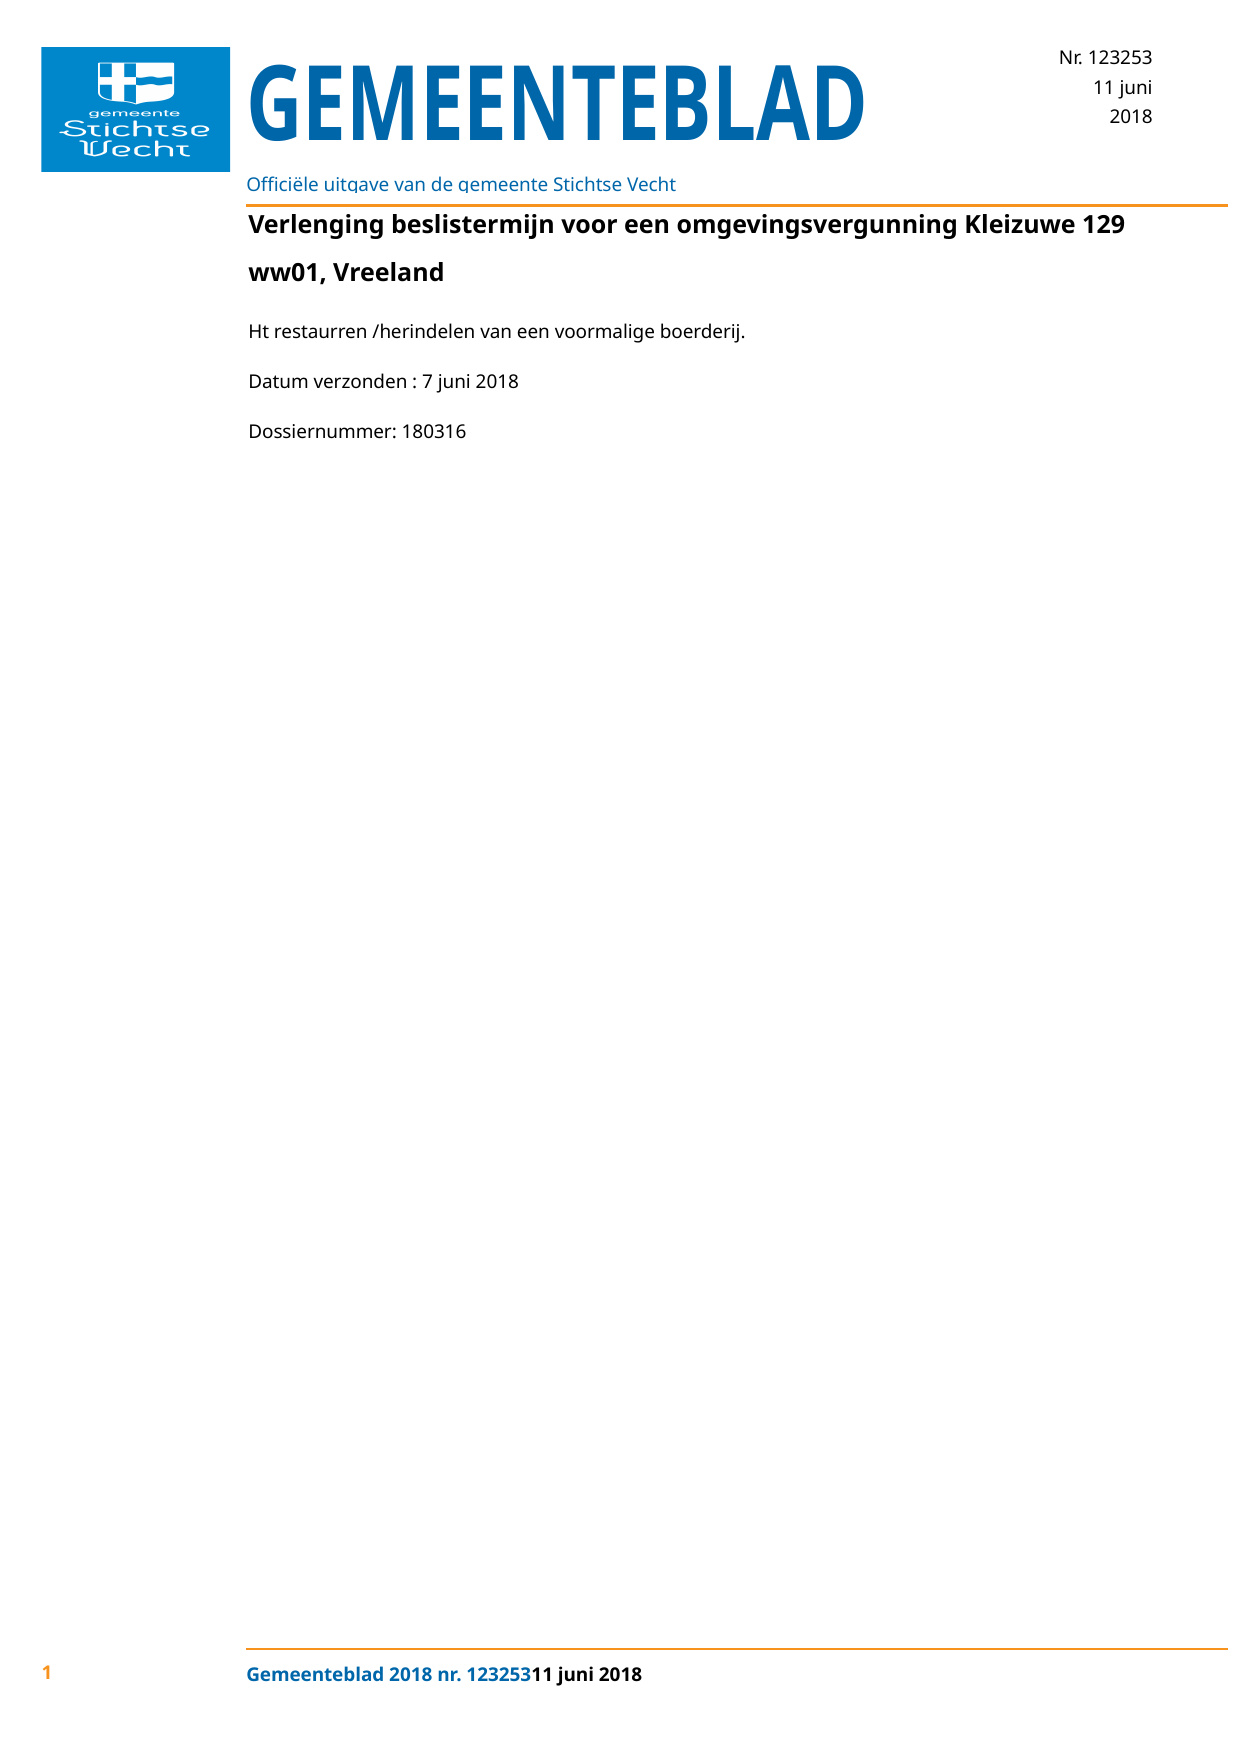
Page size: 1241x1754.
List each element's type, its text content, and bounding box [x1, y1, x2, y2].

text Verlenging beslistermijn voor een omgevingsvergunning Kleizuwe 129 ww01, Vreeland [248, 207, 1152, 288]
text Ht restaurren /herindelen van een voormalige boerderij. [248, 318, 1152, 344]
picture [99, 63, 135, 101]
picture [137, 63, 174, 103]
text Datum verzonden : 7 juni 2018 [248, 368, 1152, 394]
text Dossiernummer: 180316 [248, 419, 1152, 444]
